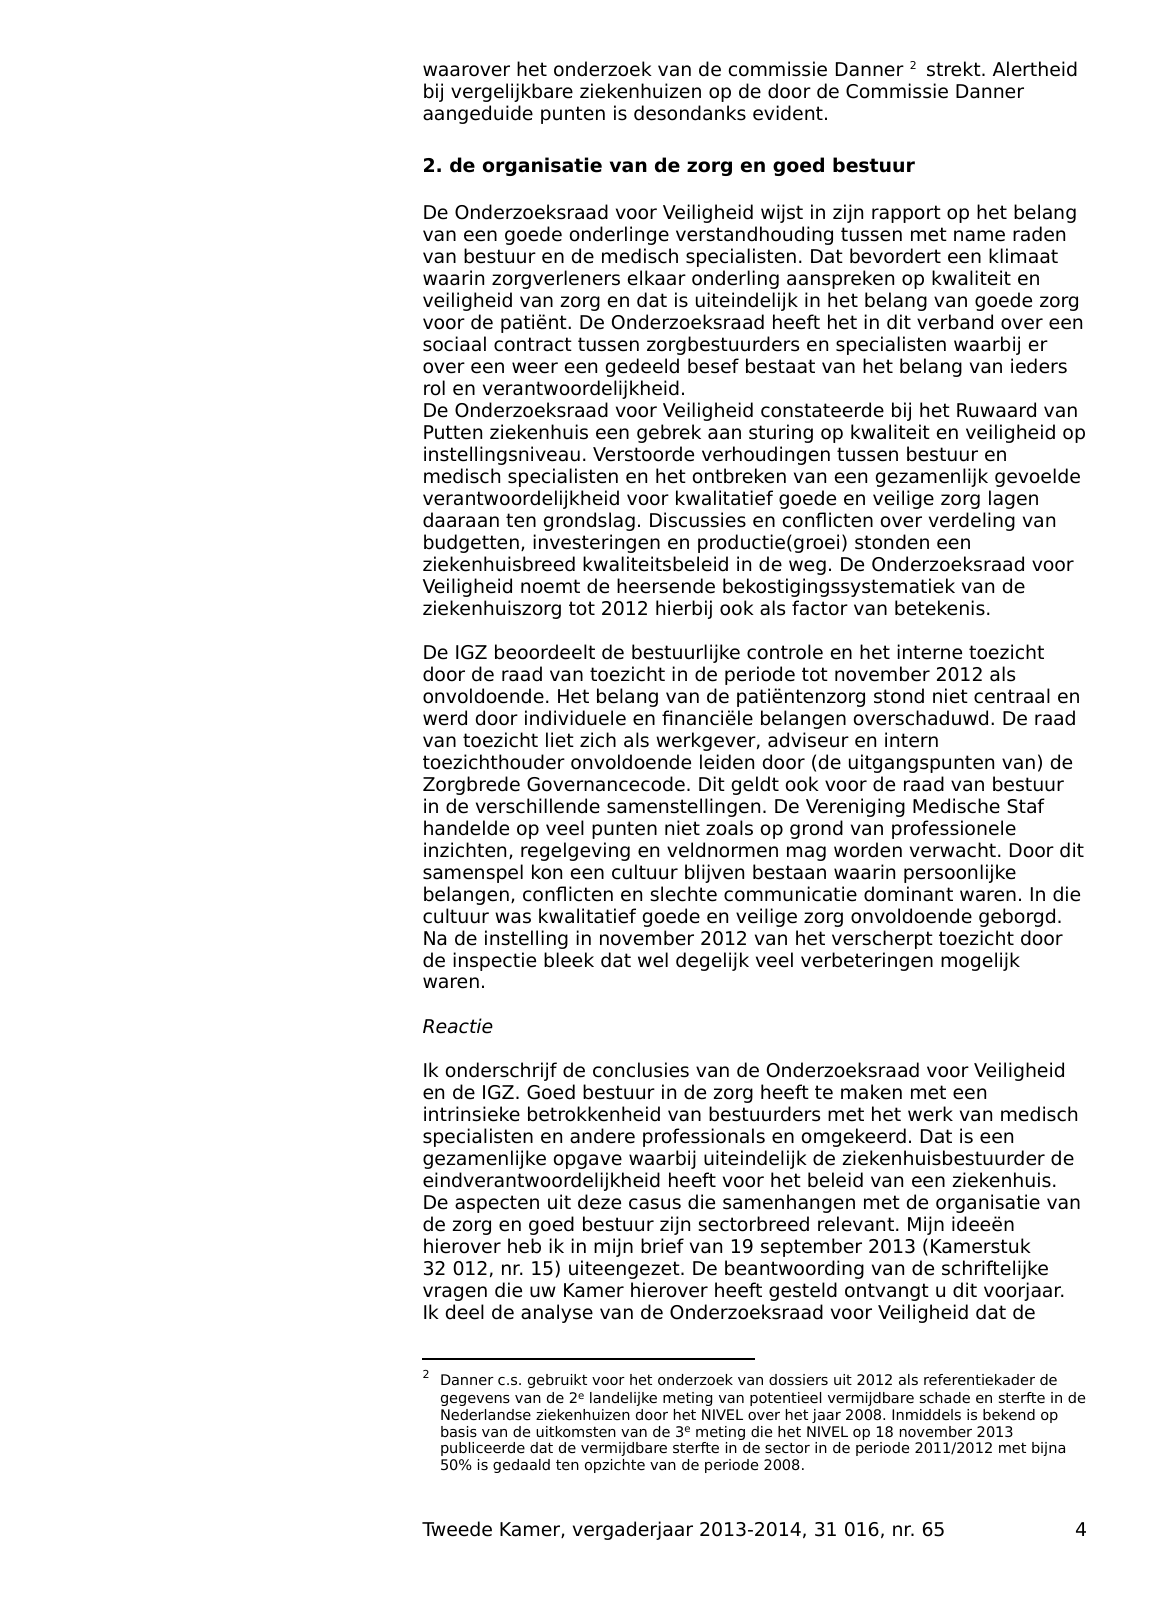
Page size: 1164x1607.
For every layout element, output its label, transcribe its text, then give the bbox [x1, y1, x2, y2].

text De IGZ beoordeelt de bestuurlijke controle en het interne toezicht door de raad van toezicht in de periode tot november 2012 als onvoldoende. Het belang van de patiëntenzorg stond niet centraal en werd door individuele en financiële belangen overschaduwd. De raad van toezicht liet zich als werkgever, adviseur en intern toezichthouder onvoldoende leiden door (de uitgangspunten van) de Zorgbrede Governancecode. Dit geldt ook voor de raad van bestuur in de verschillende samenstellingen. De Vereniging Medische Staf handelde op veel punten niet zoals op grond van professionele inzichten, regelgeving en veldnormen mag worden verwacht. Door dit samenspel kon een cultuur blijven bestaan waarin persoonlijke belangen, conflicten en slechte communicatie dominant waren. In die cultuur was kwalitatief goede en veilige zorg onvoldoende geborgd. Na de instelling in november 2012 van het verscherpt toezicht door de inspectie bleek dat wel degelijk veel verbeteringen mogelijk waren. [422, 642, 1087, 993]
subtitle Reactie [422, 1016, 1087, 1038]
text De Onderzoeksraad voor Veiligheid constateerde bij het Ruwaard van Putten ziekenhuis een gebrek aan sturing op kwaliteit en veiligheid op instellingsniveau. Verstoorde verhoudingen tussen bestuur en medisch specialisten en het ontbreken van een gezamenlijk gevoelde verantwoordelijkheid voor kwalitatief goede en veilige zorg lagen daaraan ten grondslag. Discussies en conflicten over verdeling van budgetten, investeringen en productie(groei) stonden een ziekenhuisbreed kwaliteitsbeleid in de weg. De Onderzoeksraad voor Veiligheid noemt de heersende bekostigingssystematiek van de ziekenhuiszorg tot 2012 hierbij ook als factor van betekenis. [422, 400, 1087, 619]
text De Onderzoeksraad voor Veiligheid wijst in zijn rapport op het belang van een goede onderlinge verstandhouding tussen met name raden van bestuur en de medisch specialisten. Dat bevordert een klimaat waarin zorgverleners elkaar onderling aanspreken op kwaliteit en veiligheid van zorg en dat is uiteindelijk in het belang van goede zorg voor de patiënt. De Onderzoeksraad heeft het in dit verband over een sociaal contract tussen zorgbestuurders en specialisten waarbij er over een weer een gedeeld besef bestaat van het belang van ieders rol en verantwoordelijkheid. [422, 202, 1087, 400]
subtitle 2. de organisatie van de zorg en goed bestuur [422, 155, 1087, 177]
text Danner c.s. gebruikt voor het onderzoek van dossiers uit 2012 als referentiekader de gegevens van de 2e landelijke meting van potentieel vermijdbare schade en sterfte in de Nederlandse ziekenhuizen door het NIVEL over het jaar 2008. Inmiddels is bekend op basis van de uitkomsten van de 3e meting die het NIVEL op 18 november 2013 publiceerde dat de vermijdbare sterfte in de sector in de periode 2011/2012 met bijna 50% is gedaald ten opzichte van de periode 2008. [422, 1368, 1087, 1474]
text Ik onderschrijf de conclusies van de Onderzoeksraad voor Veiligheid en de IGZ. Goed bestuur in de zorg heeft te maken met een intrinsieke betrokkenheid van bestuurders met het werk van medisch specialisten en andere professionals en omgekeerd. Dat is een gezamenlijke opgave waarbij uiteindelijk de ziekenhuisbestuurder de eindverantwoordelijkheid heeft voor het beleid van een ziekenhuis. De aspecten uit deze casus die samenhangen met de organisatie van de zorg en goed bestuur zijn sectorbreed relevant. Mijn ideeën hierover heb ik in mijn brief van 19 september 2013 (Kamerstuk 32 012, nr. 15) uiteengezet. De beantwoording van de schriftelijke vragen die uw Kamer hierover heeft gesteld ontvangt u dit voorjaar. Ik deel de analyse van de Onderzoeksraad voor Veiligheid dat de [422, 1060, 1087, 1323]
text waarover het onderzoek van de commissie Danner strekt. Alertheid bij vergelijkbare ziekenhuizen op de door de Commissie Danner aangeduide punten is desondanks evident. [422, 59, 1087, 125]
